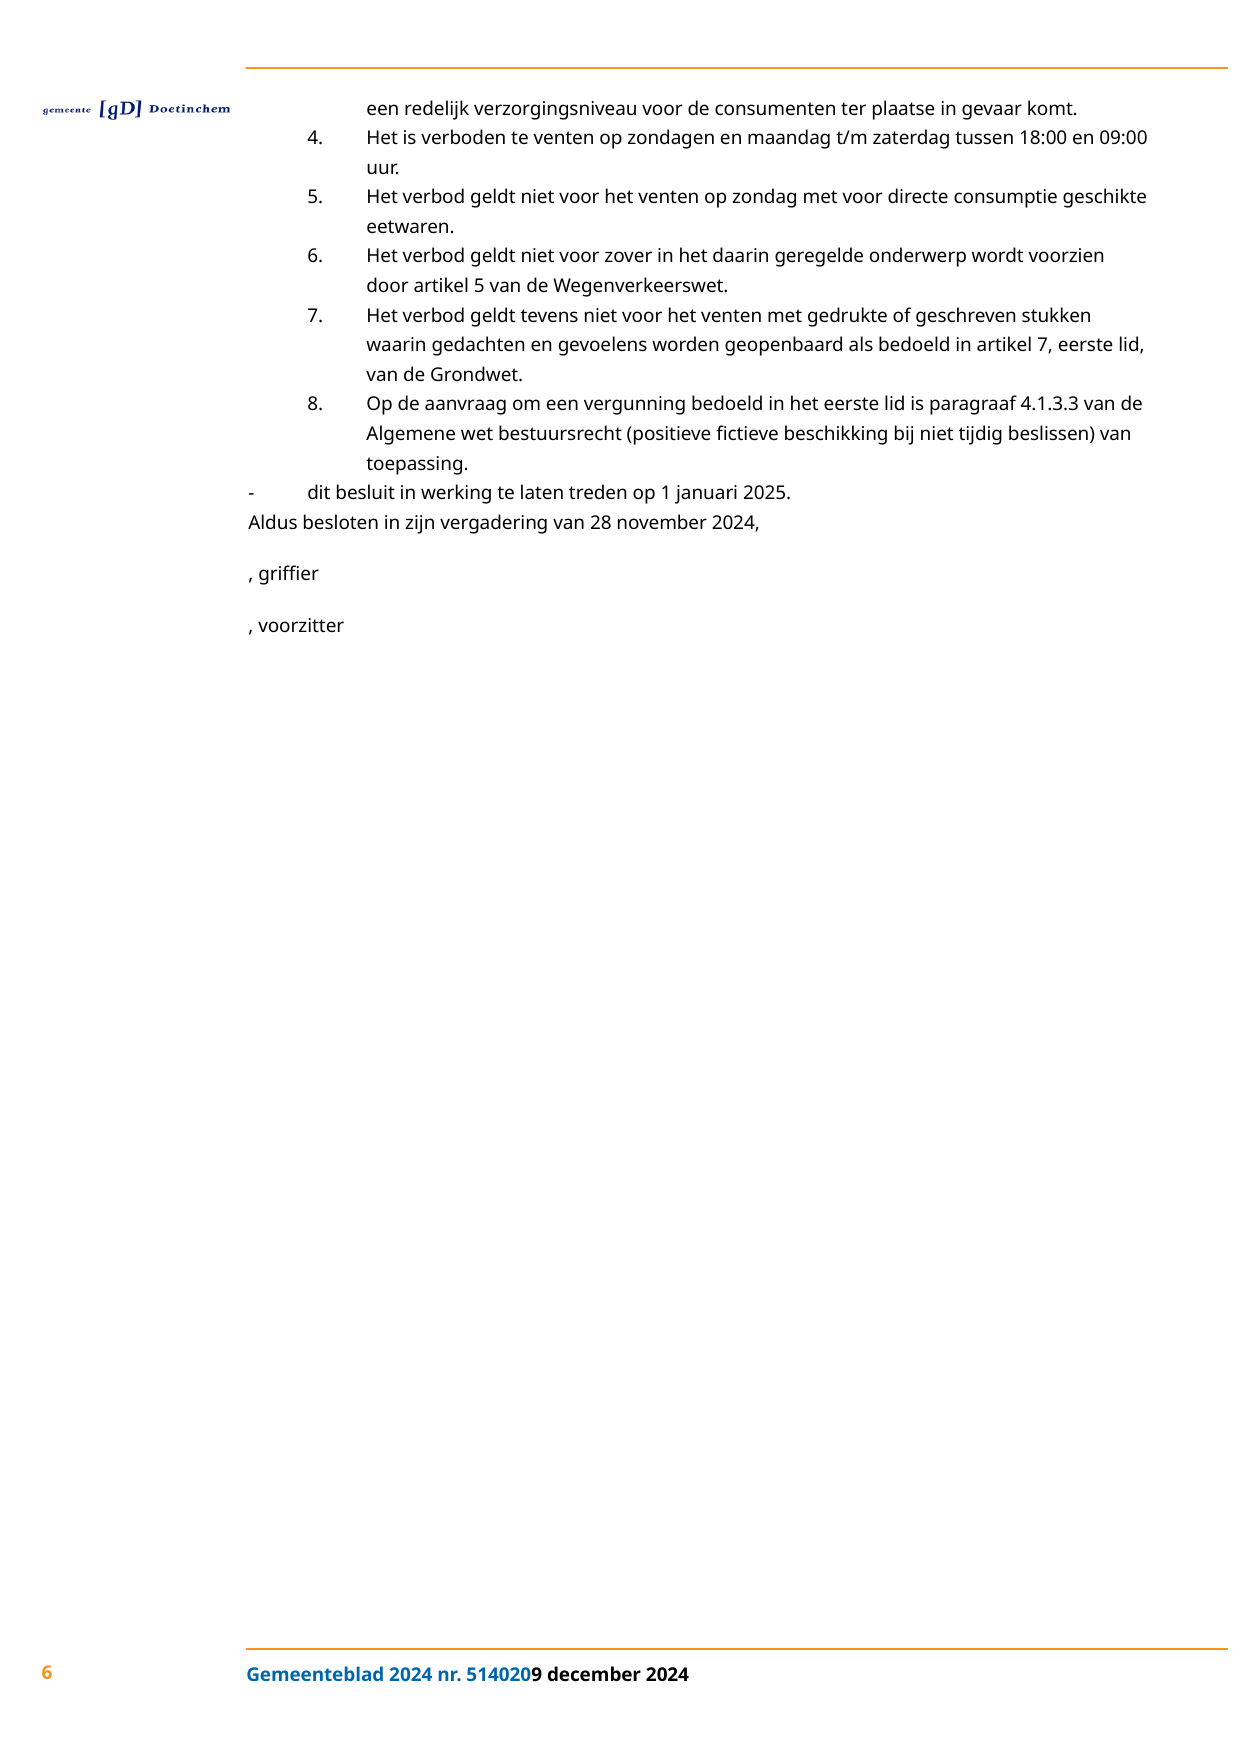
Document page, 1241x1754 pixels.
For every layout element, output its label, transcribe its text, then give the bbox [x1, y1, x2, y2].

list Het verbod geldt tevens niet voor het venten met gedrukte of geschreven stukken waarin gedachten en gevoelens worden geopenbaard als bedoeld in artikel 7, eerste lid, van de Grondwet. [307, 302, 1152, 387]
text Aldus besloten in zijn vergadering van 28 november 2024, [248, 509, 1152, 535]
list Het is verboden te venten op zondagen en maandag t/m zaterdag tussen 18:00 en 09:00 uur. [307, 124, 1152, 180]
picture [41, 47, 231, 172]
list een redelijk verzorgingsniveau voor de consumenten ter plaatse in gevaar komt. [307, 95, 1152, 121]
list Het verbod geldt niet voor zover in het daarin geregelde onderwerp wordt voorzien door artikel 5 van de Wegenverkeerswet. [307, 243, 1152, 298]
list Op de aanvraag om een vergunning bedoeld in het eerste lid is paragraaf 4.1.3.3 van de Algemene wet bestuursrecht (positieve fictieve beschikking bij niet tijdig beslissen) van toepassing. [307, 391, 1152, 476]
text , voorzitter [248, 612, 1152, 638]
list dit besluit in werking te laten treden op 1 januari 2025. [248, 479, 1152, 505]
text , griffier [248, 560, 1152, 586]
list Het verbod geldt niet voor het venten op zondag met voor directe consumptie geschikte eetwaren. [307, 183, 1152, 239]
